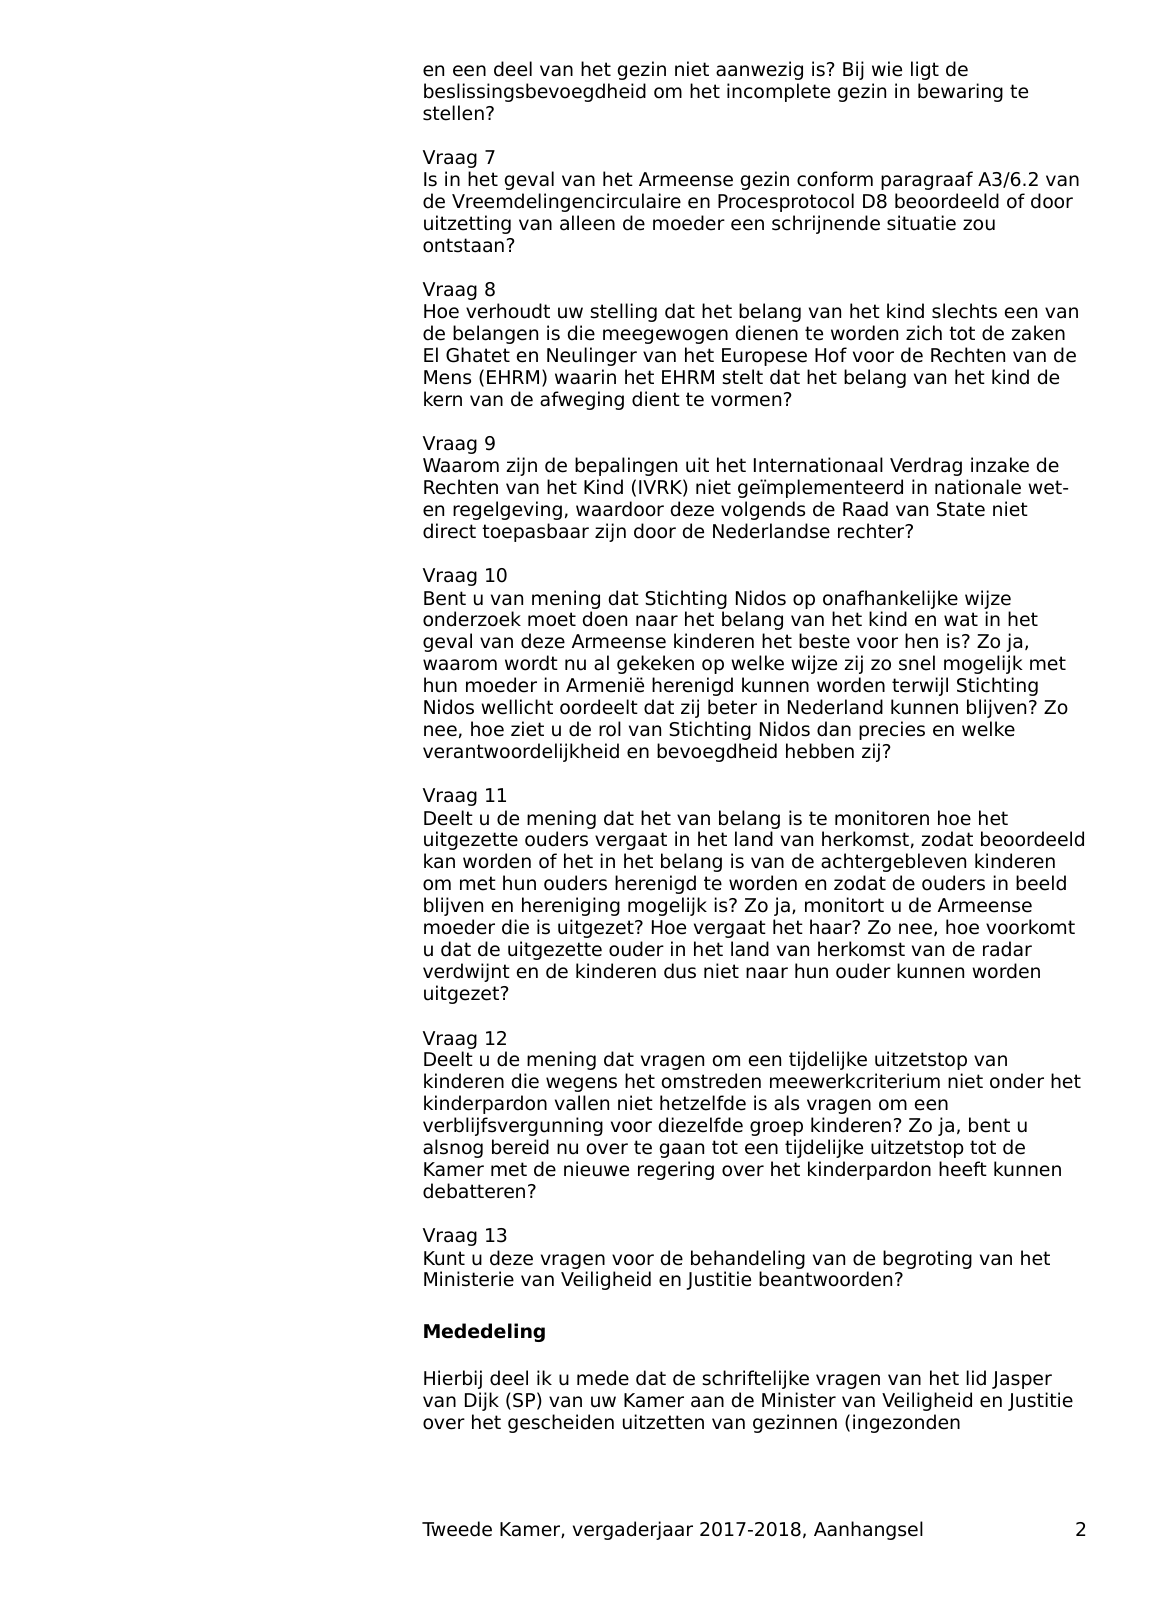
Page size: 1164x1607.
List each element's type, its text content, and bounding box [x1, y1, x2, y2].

text en een deel van het gezin niet aanwezig is? Bij wie ligt de beslissingsbevoegdheid om het incomplete gezin in bewaring te stellen? [422, 59, 1087, 125]
text Vraag 11 [422, 785, 1087, 807]
text Hoe verhoudt uw stelling dat het belang van het kind slechts een van de belangen is die meegewogen dienen te worden zich tot de zaken El Ghatet en Neulinger van het Europese Hof voor de Rechten van de Mens (EHRM) waarin het EHRM stelt dat het belang van het kind de kern van de afweging dient te vormen? [422, 301, 1087, 411]
text Hierbij deel ik u mede dat de schriftelijke vragen van het lid Jasper van Dijk (SP) van uw Kamer aan de Minister van Veiligheid en Justitie over het gescheiden uitzetten van gezinnen (ingezonden [422, 1368, 1087, 1434]
text Waarom zijn de bepalingen uit het Internationaal Verdrag inzake de Rechten van het Kind (IVRK) niet geïmplementeerd in nationale wet- en regelgeving, waardoor deze volgends de Raad van State niet direct toepasbaar zijn door de Nederlandse rechter? [422, 455, 1087, 543]
text Kunt u deze vragen voor de behandeling van de begroting van het Ministerie van Veiligheid en Justitie beantwoorden? [422, 1247, 1087, 1291]
text Vraag 8 [422, 279, 1087, 301]
text Vraag 7 [422, 147, 1087, 169]
subtitle Mededeling [422, 1321, 1087, 1343]
text Bent u van mening dat Stichting Nidos op onafhankelijke wijze onderzoek moet doen naar het belang van het kind en wat in het geval van deze Armeense kinderen het beste voor hen is? Zo ja, waarom wordt nu al gekeken op welke wijze zij zo snel mogelijk met hun moeder in Armenië herenigd kunnen worden terwijl Stichting Nidos wellicht oordeelt dat zij beter in Nederland kunnen blijven? Zo nee, hoe ziet u de rol van Stichting Nidos dan precies en welke verantwoordelijkheid en bevoegdheid hebben zij? [422, 587, 1087, 763]
text Vraag 10 [422, 565, 1087, 587]
text Deelt u de mening dat vragen om een tijdelijke uitzetstop van kinderen die wegens het omstreden meewerkcriterium niet onder het kinderpardon vallen niet hetzelfde is als vragen om een verblijfsvergunning voor diezelfde groep kinderen? Zo ja, bent u alsnog bereid nu over te gaan tot een tijdelijke uitzetstop tot de Kamer met de nieuwe regering over het kinderpardon heeft kunnen debatteren? [422, 1049, 1087, 1203]
text Vraag 13 [422, 1225, 1087, 1247]
text Deelt u de mening dat het van belang is te monitoren hoe het uitgezette ouders vergaat in het land van herkomst, zodat beoordeeld kan worden of het in het belang is van de achtergebleven kinderen om met hun ouders herenigd te worden en zodat de ouders in beeld blijven en hereniging mogelijk is? Zo ja, monitort u de Armeense moeder die is uitgezet? Hoe vergaat het haar? Zo nee, hoe voorkomt u dat de uitgezette ouder in het land van herkomst van de radar verdwijnt en de kinderen dus niet naar hun ouder kunnen worden uitgezet? [422, 807, 1087, 1005]
text Is in het geval van het Armeense gezin conform paragraaf A3/6.2 van de Vreemdelingencirculaire en Procesprotocol D8 beoordeeld of door uitzetting van alleen de moeder een schrijnende situatie zou ontstaan? [422, 169, 1087, 257]
text Vraag 9 [422, 433, 1087, 455]
text Vraag 12 [422, 1027, 1087, 1049]
